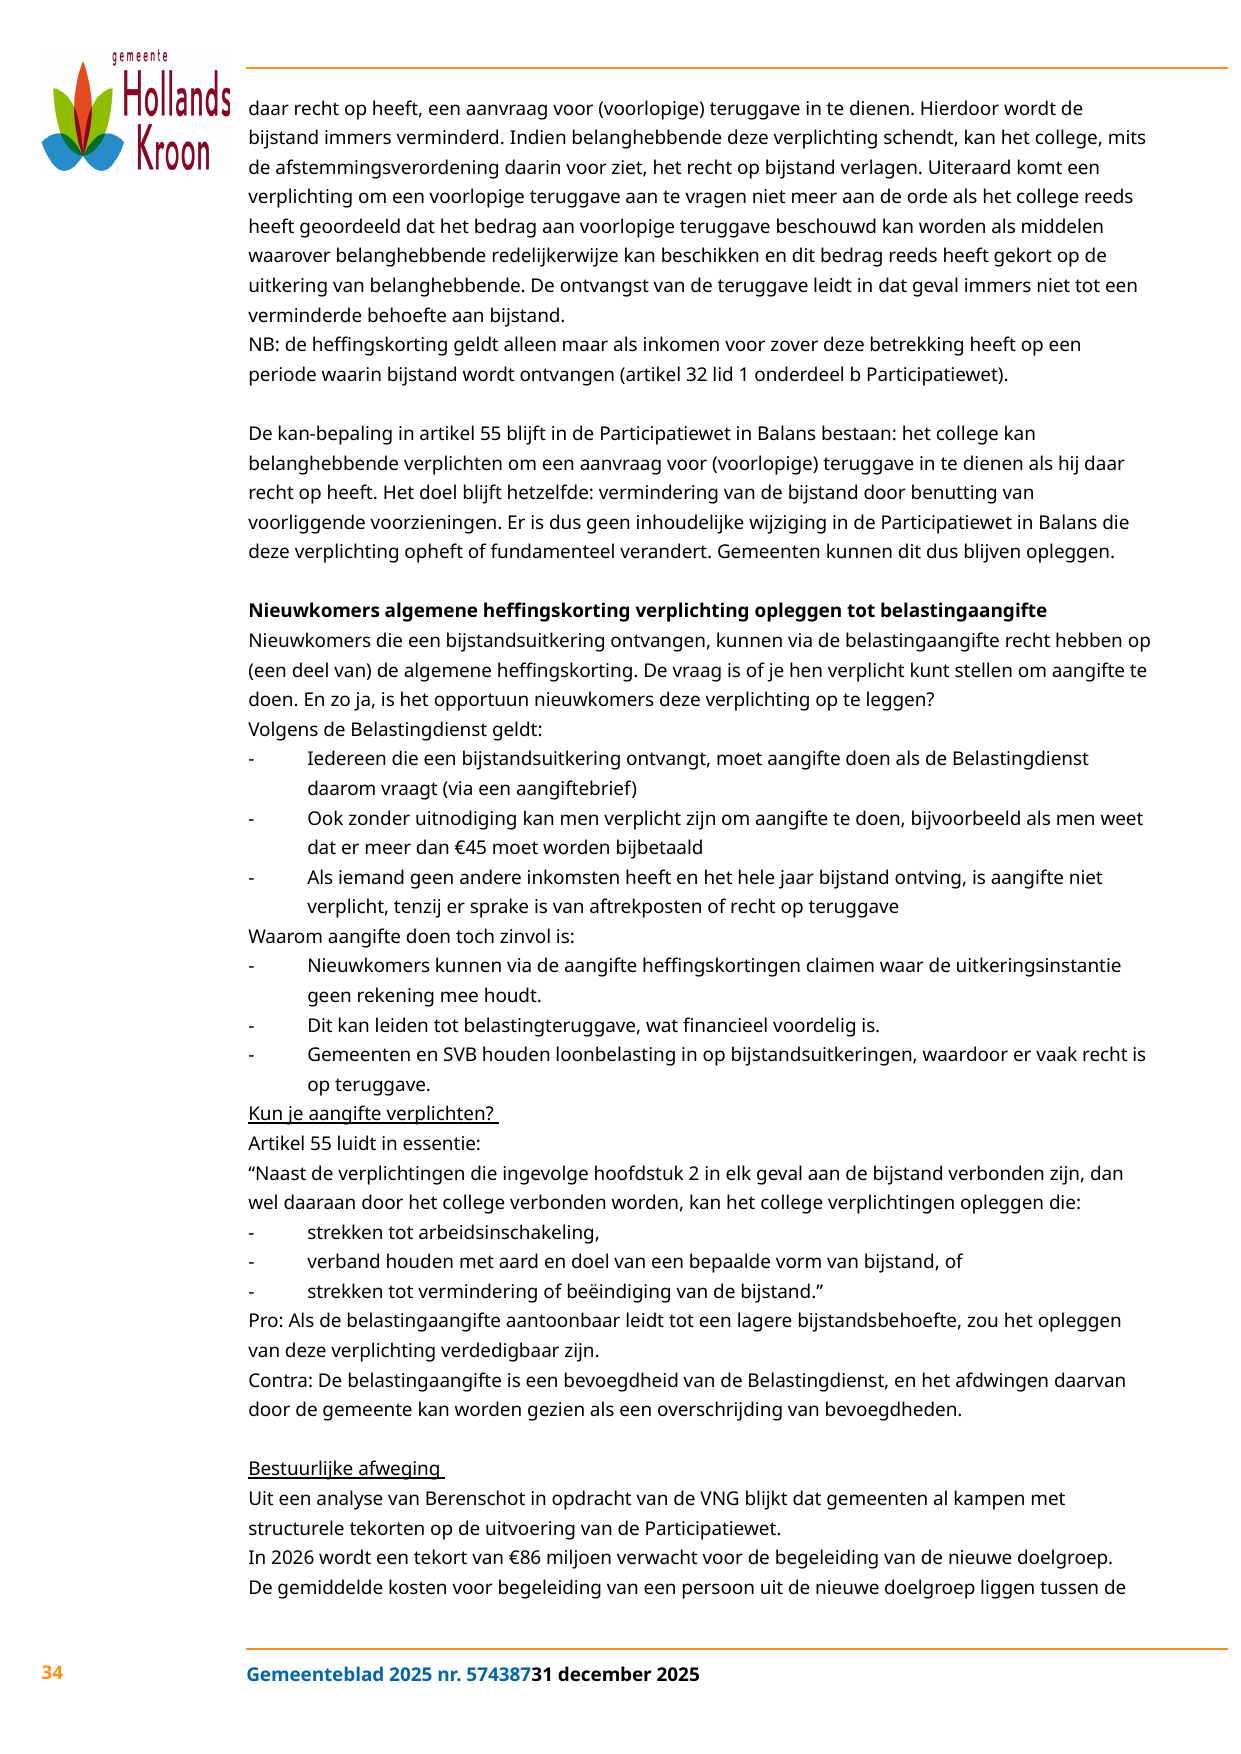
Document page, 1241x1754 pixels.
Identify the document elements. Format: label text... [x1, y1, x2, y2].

list Ook zonder uitnodiging kan men verplicht zijn om aangifte te doen, bijvoorbeeld als men weet dat er meer dan €45 moet worden bijbetaald [248, 805, 1152, 860]
text “Naast de verplichtingen die ingevolge hoofdstuk 2 in elk geval aan de bijstand verbonden zijn, dan wel daaraan door het college verbonden worden, kan het college verplichtingen opleggen die: [248, 1160, 1152, 1215]
text Kun je aangifte verplichten? [248, 1101, 1152, 1126]
list Dit kan leiden tot belastingteruggave, wat financieel voordelig is. [248, 1012, 1152, 1038]
list Gemeenten en SVB houden loonbelasting in op bijstandsuitkeringen, waardoor er vaak recht is op teruggave. [248, 1041, 1152, 1097]
list strekken tot arbeidsinschakeling, [248, 1219, 1152, 1245]
text Volgens de Belastingdienst geldt: [248, 716, 1152, 742]
text Bestuurlijke afweging [248, 1456, 1152, 1481]
text Waarom aangifte doen toch zinvol is: [248, 923, 1152, 949]
text Contra: De belastingaangifte is een bevoegdheid van de Belastingdienst, en het afdwingen daarvan door de gemeente kan worden gezien als een overschrijding van bevoegdheden. [248, 1367, 1152, 1422]
text Uit een analyse van Berenschot in opdracht van de VNG blijkt dat gemeenten al kampen met structurele tekorten op de uitvoering van de Participatiewet. [248, 1485, 1152, 1541]
list Als iemand geen andere inkomsten heeft en het hele jaar bijstand ontving, is aangifte niet verplicht, tenzij er sprake is van aftrekposten of recht op teruggave [248, 864, 1152, 919]
list verband houden met aard en doel van een bepaalde vorm van bijstand, of [248, 1248, 1152, 1274]
text In 2026 wordt een tekort van €86 miljoen verwacht voor de begeleiding van de nieuwe doelgroep. [248, 1544, 1152, 1570]
list strekken tot vermindering of beëindiging van de bijstand.” [248, 1278, 1152, 1304]
text daar recht op heeft, een aanvraag voor (voorlopige) teruggave in te dienen. Hierdoor wordt de bijstand immers verminderd. Indien belanghebbende deze verplichting schendt, kan het college, mits de afstemmingsverordening daarin voor ziet, het recht op bijstand verlagen. Uiteraard komt een verplichting om een voorlopige teruggave aan te vragen niet meer aan de orde als het college reeds heeft geoordeeld dat het bedrag aan voorlopige teruggave beschouwd kan worden als middelen waarover belanghebbende redelijkerwijze kan beschikken en dit bedrag reeds heeft gekort op de uitkering van belanghebbende. De ontvangst van de teruggave leidt in dat geval immers niet tot een verminderde behoefte aan bijstand. [248, 95, 1152, 328]
text De kan-bepaling in artikel 55 blijft in de Participatiewet in Balans bestaan: het college kan belanghebbende verplichten om een aanvraag voor (voorlopige) teruggave in te dienen als hij daar recht op heeft. Het doel blijft hetzelfde: vermindering van de bijstand door benutting van voorliggende voorzieningen. Er is dus geen inhoudelijke wijziging in de Participatiewet in Balans die deze verplichting opheft of fundamenteel verandert. Gemeenten kunnen dit dus blijven opleggen. [248, 420, 1152, 564]
list Nieuwkomers kunnen via de aangifte heffingskortingen claimen waar de uitkeringsinstantie geen rekening mee houdt. [248, 953, 1152, 1008]
text De gemiddelde kosten voor begeleiding van een persoon uit de nieuwe doelgroep liggen tussen de [248, 1574, 1152, 1600]
text NB: de heffingskorting geldt alleen maar als inkomen voor zover deze betrekking heeft op een periode waarin bijstand wordt ontvangen (artikel 32 lid 1 onderdeel b Participatiewet). [248, 331, 1152, 387]
text Nieuwkomers die een bijstandsuitkering ontvangen, kunnen via de belastingaangifte recht hebben op (een deel van) de algemene heffingskorting. De vraag is of je hen verplicht kunt stellen om aangifte te doen. En zo ja, is het opportuun nieuwkomers deze verplichting op te leggen? [248, 627, 1152, 712]
list Iedereen die een bijstandsuitkering ontvangt, moet aangifte doen als de Belastingdienst daarom vraagt (via een aangiftebrief) [248, 746, 1152, 801]
picture [41, 47, 231, 172]
text Artikel 55 luidt in essentie: [248, 1130, 1152, 1156]
text Pro: Als de belastingaangifte aantoonbaar leidt tot een lagere bijstandsbehoefte, zou het opleggen van deze verplichting verdedigbaar zijn. [248, 1308, 1152, 1363]
text Nieuwkomers algemene heffingskorting verplichting opleggen tot belastingaangifte [248, 598, 1152, 623]
